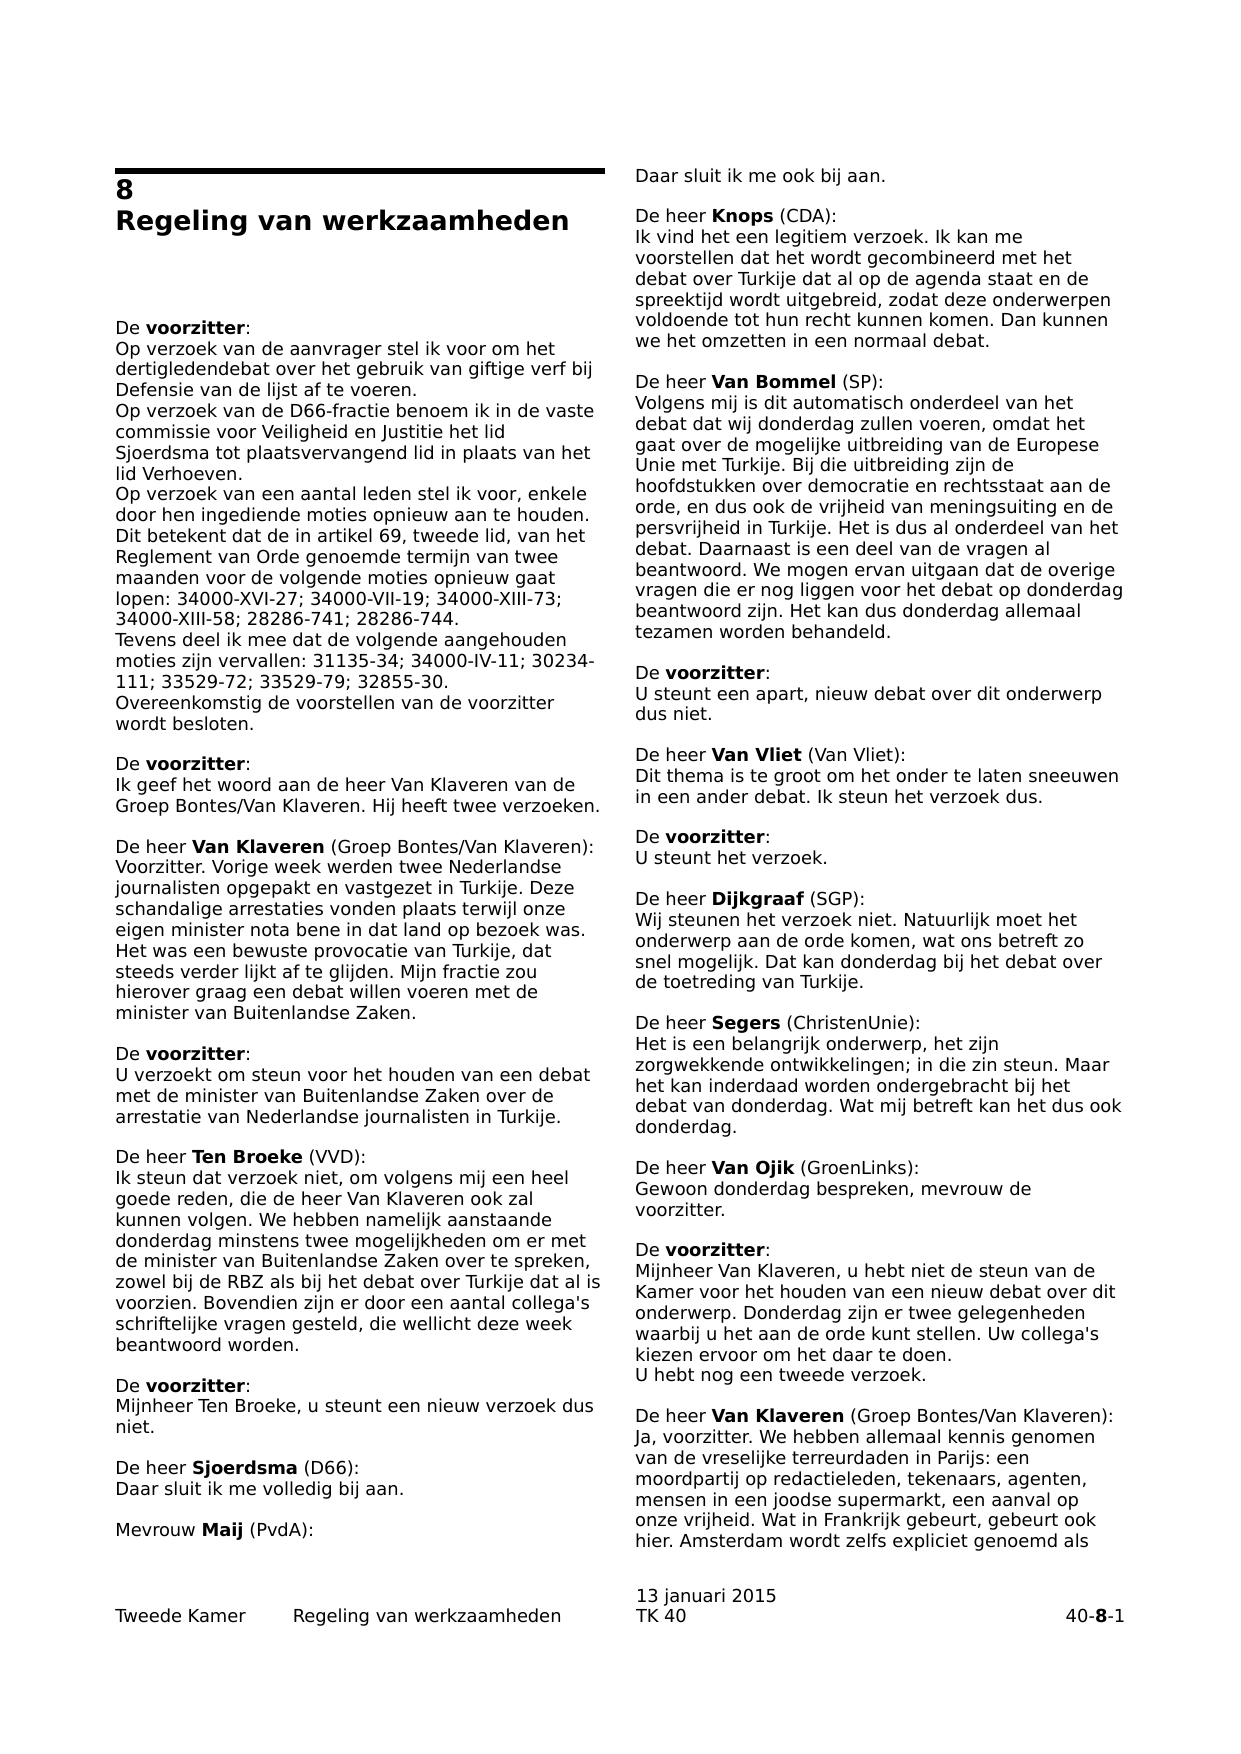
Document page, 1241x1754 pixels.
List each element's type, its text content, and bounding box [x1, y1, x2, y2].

text Daar sluit ik me volledig bij aan. [115, 1478, 605, 1499]
text De voorzitter: [635, 1240, 1125, 1261]
text De voorzitter: [115, 754, 605, 775]
text U hebt nog een tweede verzoek. [635, 1365, 1125, 1386]
text De voorzitter: [635, 827, 1125, 848]
text Ja, voorzitter. We hebben allemaal kennis genomen van de vreselijke terreurdaden in Parijs: een moordpartij op redactieleden, tekenaars, agenten, mensen in een joodse supermarkt, een aanval op onze vrijheid. Wat in Frankrijk gebeurt, gebeurt ook hier. Amsterdam wordt zelfs expliciet genoemd als [635, 1427, 1125, 1552]
text Op verzoek van de D66-fractie benoem ik in de vaste commissie voor Veiligheid en Justitie het lid Sjoerdsma tot plaatsvervangend lid in plaats van het lid Verhoeven. [115, 401, 605, 484]
text Mijnheer Van Klaveren, u hebt niet de steun van de Kamer voor het houden van een nieuw debat over dit onderwerp. Donderdag zijn er twee gelegenheden waarbij u het aan de orde kunt stellen. Uw collega's kiezen ervoor om het daar te doen. [635, 1261, 1125, 1365]
text Dit thema is te groot om het onder te laten sneeuwen in een ander debat. Ik steun het verzoek dus. [635, 766, 1125, 807]
text De voorzitter: [115, 1375, 605, 1396]
title 8 Regeling van werkzaamheden [115, 174, 605, 237]
text U verzoekt om steun voor het houden van een debat met de minister van Buitenlandse Zaken over de arrestatie van Nederlandse journalisten in Turkije. [115, 1065, 605, 1127]
text Mijnheer Ten Broeke, u steunt een nieuw verzoek dus niet. [115, 1396, 605, 1438]
text De heer Sjoerdsma (D66): [115, 1458, 605, 1478]
text Tevens deel ik mee dat de volgende aangehouden moties zijn vervallen: 31135-34; 34000-IV-11; 30234-111; 33529-72; 33529-79; 32855-30. [115, 630, 605, 692]
text De heer Van Ojik (GroenLinks): [635, 1158, 1125, 1179]
text Wij steunen het verzoek niet. Natuurlijk moet het onderwerp aan de orde komen, wat ons betreft zo snel mogelijk. Dat kan donderdag bij het debat over de toetreding van Turkije. [635, 910, 1125, 993]
text De heer Knops (CDA): [635, 206, 1125, 227]
text De heer Segers (ChristenUnie): [635, 1013, 1125, 1034]
text Ik steun dat verzoek niet, om volgens mij een heel goede reden, die de heer Van Klaveren ook zal kunnen volgen. We hebben namelijk aanstaande donderdag minstens twee mogelijkheden om er met de minister van Buitenlandse Zaken over te spreken, zowel bij de RBZ als bij het debat over Turkije dat al is voorzien. Bovendien zijn er door een aantal collega's schriftelijke vragen gesteld, die wellicht deze week beantwoord worden. [115, 1168, 605, 1355]
text Gewoon donderdag bespreken, mevrouw de voorzitter. [635, 1179, 1125, 1220]
text De heer Dijkgraaf (SGP): [635, 889, 1125, 910]
text De voorzitter: [635, 663, 1125, 683]
text Op verzoek van een aantal leden stel ik voor, enkele door hen ingediende moties opnieuw aan te houden. Dit betekent dat de in artikel 69, tweede lid, van het Reglement van Orde genoemde termijn van twee maanden voor de volgende moties opnieuw gaat lopen: 34000-XVI-27; 34000-VII-19; 34000-XIII-73; 34000-XIII-58; 28286-741; 28286-744. [115, 484, 605, 630]
text Ik geef het woord aan de heer Van Klaveren van de Groep Bontes/Van Klaveren. Hij heeft twee verzoeken. [115, 775, 605, 817]
text Het is een belangrijk onderwerp, het zijn zorgwekkende ontwikkelingen; in die zin steun. Maar het kan inderdaad worden ondergebracht bij het debat van donderdag. Wat mij betreft kan het dus ook donderdag. [635, 1034, 1125, 1138]
text De voorzitter: [115, 318, 605, 338]
text De heer Van Bommel (SP): [635, 372, 1125, 393]
text Overeenkomstig de voorstellen van de voorzitter wordt besloten. [115, 692, 605, 734]
text De heer Ten Broeke (VVD): [115, 1147, 605, 1168]
text De voorzitter: [115, 1044, 605, 1065]
text Ik vind het een legitiem verzoek. Ik kan me voorstellen dat het wordt gecombineerd met het debat over Turkije dat al op de agenda staat en de spreektijd wordt uitgebreid, zodat deze onderwerpen voldoende tot hun recht kunnen komen. Dan kunnen we het omzetten in een normaal debat. [635, 227, 1125, 352]
text U steunt het verzoek. [635, 848, 1125, 869]
text Op verzoek van de aanvrager stel ik voor om het dertigledendebat over het gebruik van giftige verf bij Defensie van de lijst af te voeren. [115, 338, 605, 401]
text U steunt een apart, nieuw debat over dit onderwerp dus niet. [635, 683, 1125, 725]
text Daar sluit ik me ook bij aan. [635, 165, 1125, 186]
text Mevrouw Maij (PvdA): [115, 1519, 605, 1540]
text De heer Van Vliet (Van Vliet): [635, 745, 1125, 766]
text De heer Van Klaveren (Groep Bontes/Van Klaveren): [635, 1406, 1125, 1427]
text De heer Van Klaveren (Groep Bontes/Van Klaveren): [115, 837, 605, 857]
text Volgens mij is dit automatisch onderdeel van het debat dat wij donderdag zullen voeren, omdat het gaat over de mogelijke uitbreiding van de Europese Unie met Turkije. Bij die uitbreiding zijn de hoofdstukken over democratie en rechtsstaat aan de orde, en dus ook de vrijheid van meningsuiting en de persvrijheid in Turkije. Het is dus al onderdeel van het debat. Daarnaast is een deel van de vragen al beantwoord. We mogen ervan uitgaan dat de overige vragen die er nog liggen voor het debat op donderdag beantwoord zijn. Het kan dus donderdag allemaal tezamen worden behandeld. [635, 393, 1125, 643]
text Voorzitter. Vorige week werden twee Nederlandse journalisten opgepakt en vastgezet in Turkije. Deze schandalige arrestaties vonden plaats terwijl onze eigen minister nota bene in dat land op bezoek was. Het was een bewuste provocatie van Turkije, dat steeds verder lijkt af te glijden. Mijn fractie zou hierover graag een debat willen voeren met de minister van Buitenlandse Zaken. [115, 857, 605, 1024]
